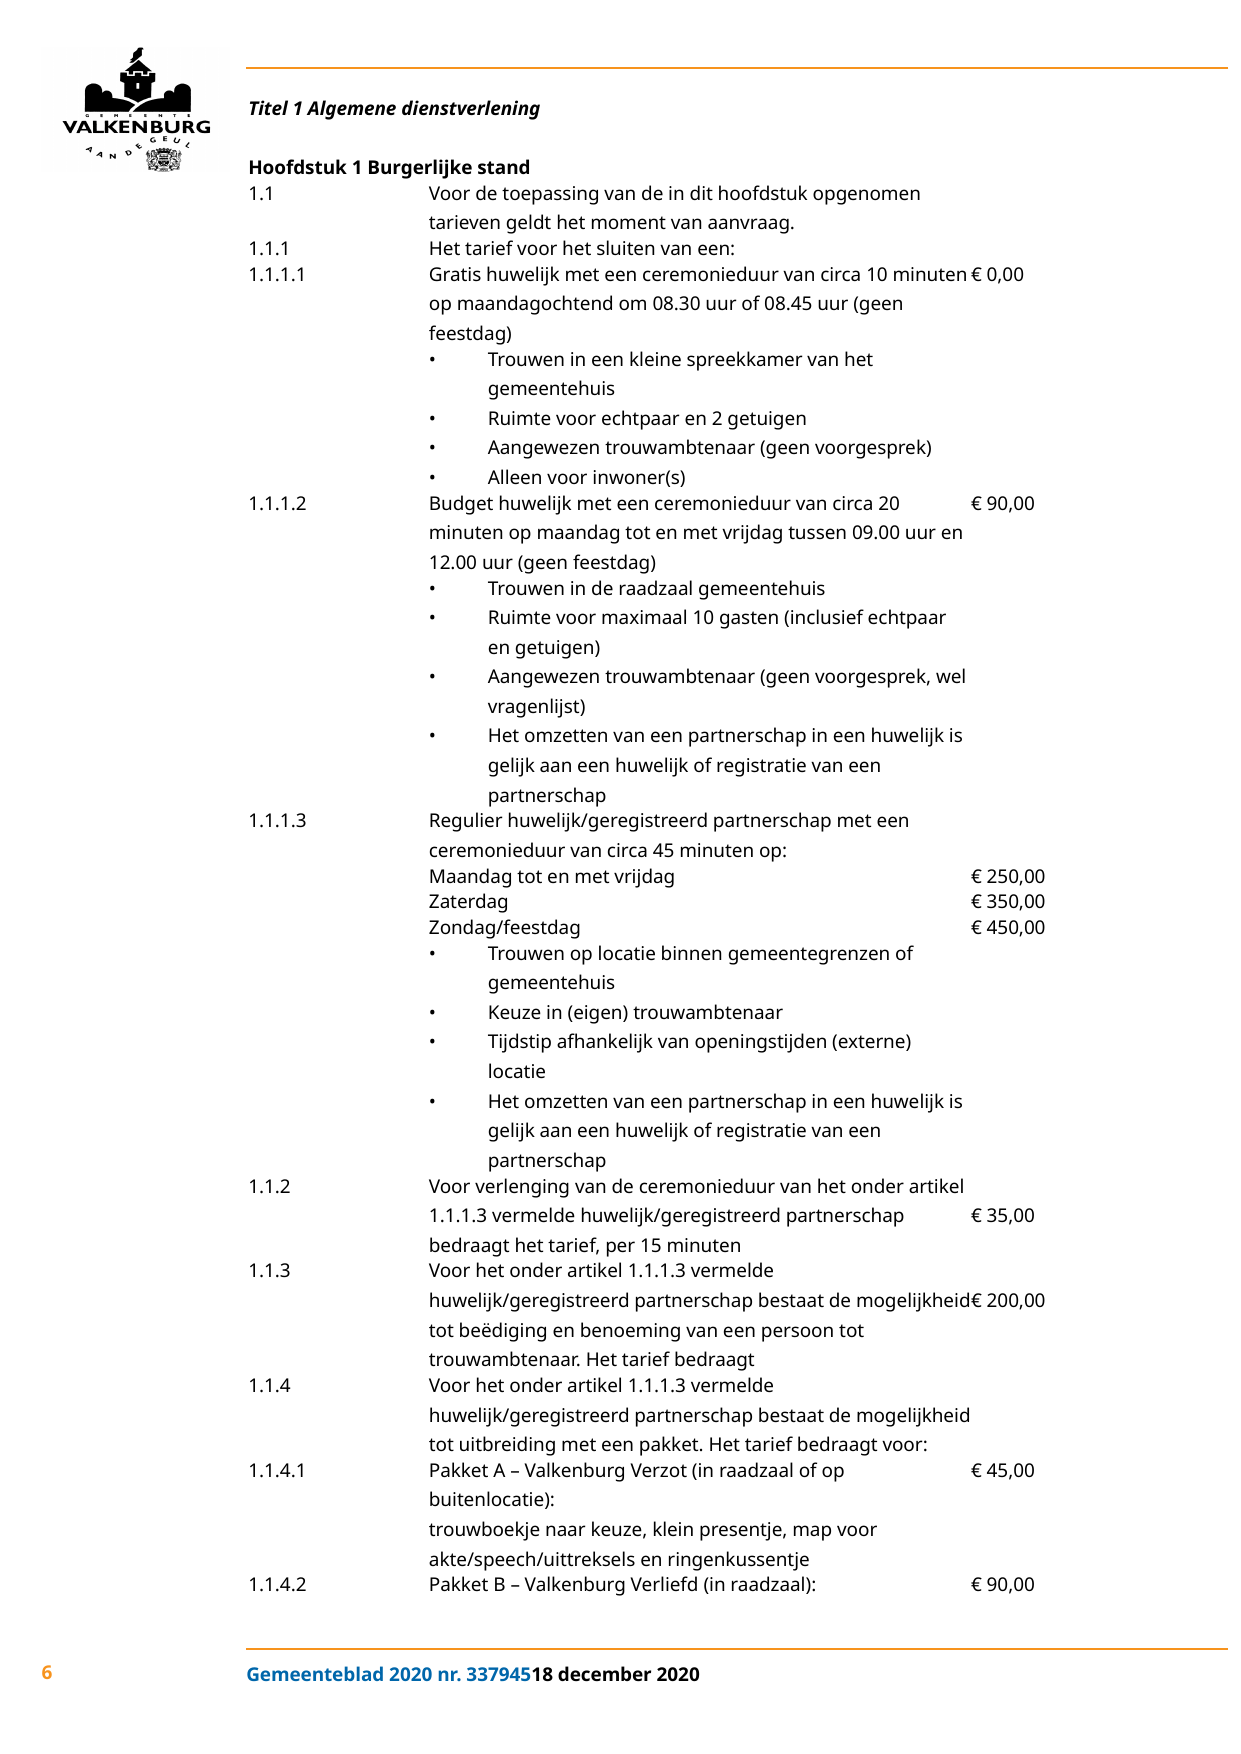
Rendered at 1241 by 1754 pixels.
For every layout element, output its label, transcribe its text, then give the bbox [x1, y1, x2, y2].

table_cell [971, 346, 1152, 490]
table_cell [248, 940, 429, 1173]
table_cell [248, 889, 429, 914]
table_cell [971, 575, 1152, 807]
table_cell Pakket B – Valkenburg Verliefd (in raadzaal): [429, 1572, 971, 1597]
table_cell 1.1.1 [248, 235, 429, 261]
table_cell 1.1.4.1 [248, 1457, 429, 1572]
table_cell Voor het onder artikel 1.1.1.3 vermelde huwelijk/geregistreerd partnerschap bestaat de mogelijkheid tot beëdiging en benoeming van een persoon tot trouwambtenaar. Het tarief bedraagt [429, 1258, 971, 1372]
table_cell Zaterdag [429, 889, 971, 914]
table_cell 1.1.1.3 [248, 808, 429, 863]
table_cell € 350,00 [971, 889, 1152, 914]
table_cell [971, 180, 1152, 235]
table_header Hoofdstuk 1 Burgerlijke stand [248, 154, 971, 180]
table_cell € 0,00 [971, 261, 1152, 346]
table_cell 1.1.3 [248, 1258, 429, 1372]
text Titel 1 Algemene dienstverlening [248, 95, 1152, 121]
table_cell Regulier huwelijk/geregistreerd partnerschap met een ceremonieduur van circa 45 minuten op: [429, 808, 971, 863]
table_cell Voor de toepassing van de in dit hoofdstuk opgenomen tarieven geldt het moment van aanvraag. [429, 180, 971, 235]
table_cell Voor het onder artikel 1.1.1.3 vermelde huwelijk/geregistreerd partnerschap bestaat de mogelijkheid tot uitbreiding met een pakket. Het tarief bedraagt voor: [429, 1372, 971, 1457]
table_cell 1.1.1.2 [248, 490, 429, 575]
picture [41, 47, 231, 172]
table_cell € 45,00 [971, 1457, 1152, 1572]
table_cell [971, 940, 1152, 1173]
table_cell [248, 575, 429, 807]
table_cell € 200,00 [971, 1258, 1152, 1372]
table_cell [971, 808, 1152, 863]
table_cell [248, 863, 429, 888]
table_cell Maandag tot en met vrijdag [429, 863, 971, 888]
table_cell € 90,00 [971, 1572, 1152, 1597]
table_cell 1.1.1.1 [248, 261, 429, 346]
table_cell € 35,00 [971, 1173, 1152, 1258]
table_cell [971, 235, 1152, 261]
table_cell [248, 914, 429, 940]
table_cell 1.1 [248, 180, 429, 235]
table_cell Budget huwelijk met een ceremonieduur van circa 20 minuten op maandag tot en met vrijdag tussen 09.00 uur en 12.00 uur (geen feestdag) [429, 490, 971, 575]
table_cell Trouwen in de raadzaal gemeentehuis Ruimte voor maximaal 10 gasten (inclusief echtpaar en getuigen) Aangewezen trouwambtenaar (geen voorgesprek, wel vragenlijst) Het omzetten van een partnerschap in een huwelijk is gelijk aan een huwelijk of registratie van een partnerschap [429, 575, 971, 807]
table_cell Het tarief voor het sluiten van een: [429, 235, 971, 261]
table_cell 1.1.2 [248, 1173, 429, 1258]
table_cell Zondag/feestdag [429, 914, 971, 940]
table_header [971, 154, 1152, 180]
table_cell € 250,00 [971, 863, 1152, 888]
table_cell [248, 346, 429, 490]
table_cell Pakket A – Valkenburg Verzot (in raadzaal of op buitenlocatie): trouwboekje naar keuze, klein presentje, map voor akte/speech/uittreksels en ringenkussentje [429, 1457, 971, 1572]
table_cell 1.1.4 [248, 1372, 429, 1457]
table_cell Trouwen in een kleine spreekkamer van het gemeentehuis Ruimte voor echtpaar en 2 getuigen Aangewezen trouwambtenaar (geen voorgesprek) Alleen voor inwoner(s) [429, 346, 971, 490]
table_cell Gratis huwelijk met een ceremonieduur van circa 10 minuten op maandagochtend om 08.30 uur of 08.45 uur (geen feestdag) [429, 261, 971, 346]
table_cell € 90,00 [971, 490, 1152, 575]
table_cell Voor verlenging van de ceremonieduur van het onder artikel 1.1.1.3 vermelde huwelijk/geregistreerd partnerschap bedraagt het tarief, per 15 minuten [429, 1173, 971, 1258]
table_cell 1.1.4.2 [248, 1572, 429, 1597]
table_cell Trouwen op locatie binnen gemeentegrenzen of gemeentehuis Keuze in (eigen) trouwambtenaar Tijdstip afhankelijk van openingstijden (externe) locatie Het omzetten van een partnerschap in een huwelijk is gelijk aan een huwelijk of registratie van een partnerschap [429, 940, 971, 1173]
table_cell [971, 1372, 1152, 1457]
table_cell € 450,00 [971, 914, 1152, 940]
